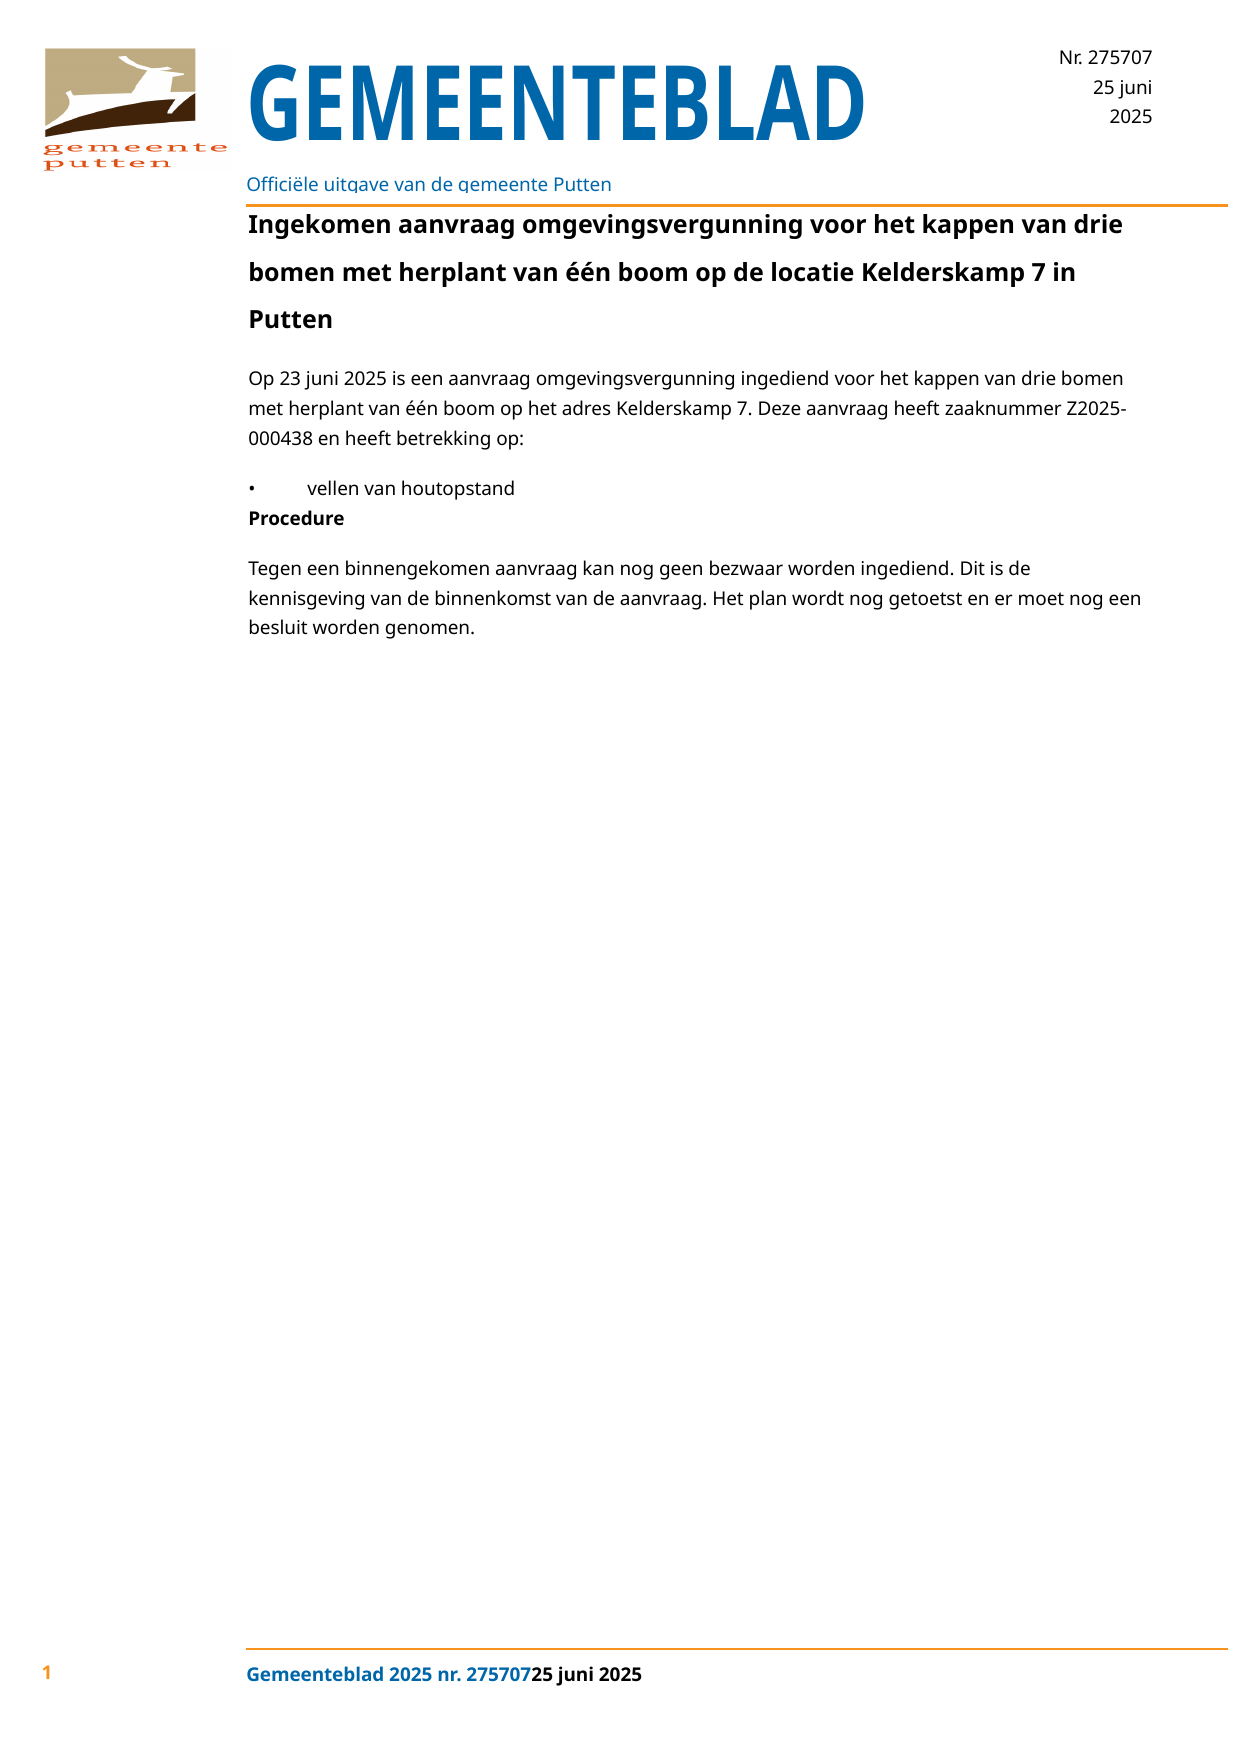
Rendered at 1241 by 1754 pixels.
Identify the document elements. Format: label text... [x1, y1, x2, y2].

text Procedure [248, 505, 1152, 530]
list vellen van houtopstand [248, 475, 1152, 501]
text Ingekomen aanvraag omgevingsvergunning voor het kappen van drie bomen met herplant van één boom op de locatie Kelderskamp 7 in Putten [248, 207, 1152, 336]
picture [41, 47, 231, 172]
text Op 23 juni 2025 is een aanvraag omgevingsvergunning ingediend voor het kappen van drie bomen met herplant van één boom op het adres Kelderskamp 7. Deze aanvraag heeft zaaknummer Z2025-000438 en heeft betrekking op: [248, 366, 1152, 450]
text Tegen een binnengekomen aanvraag kan nog geen bezwaar worden ingediend. Dit is de kennisgeving van de binnenkomst van de aanvraag. Het plan wordt nog getoetst en er moet nog een besluit worden genomen. [248, 555, 1152, 640]
